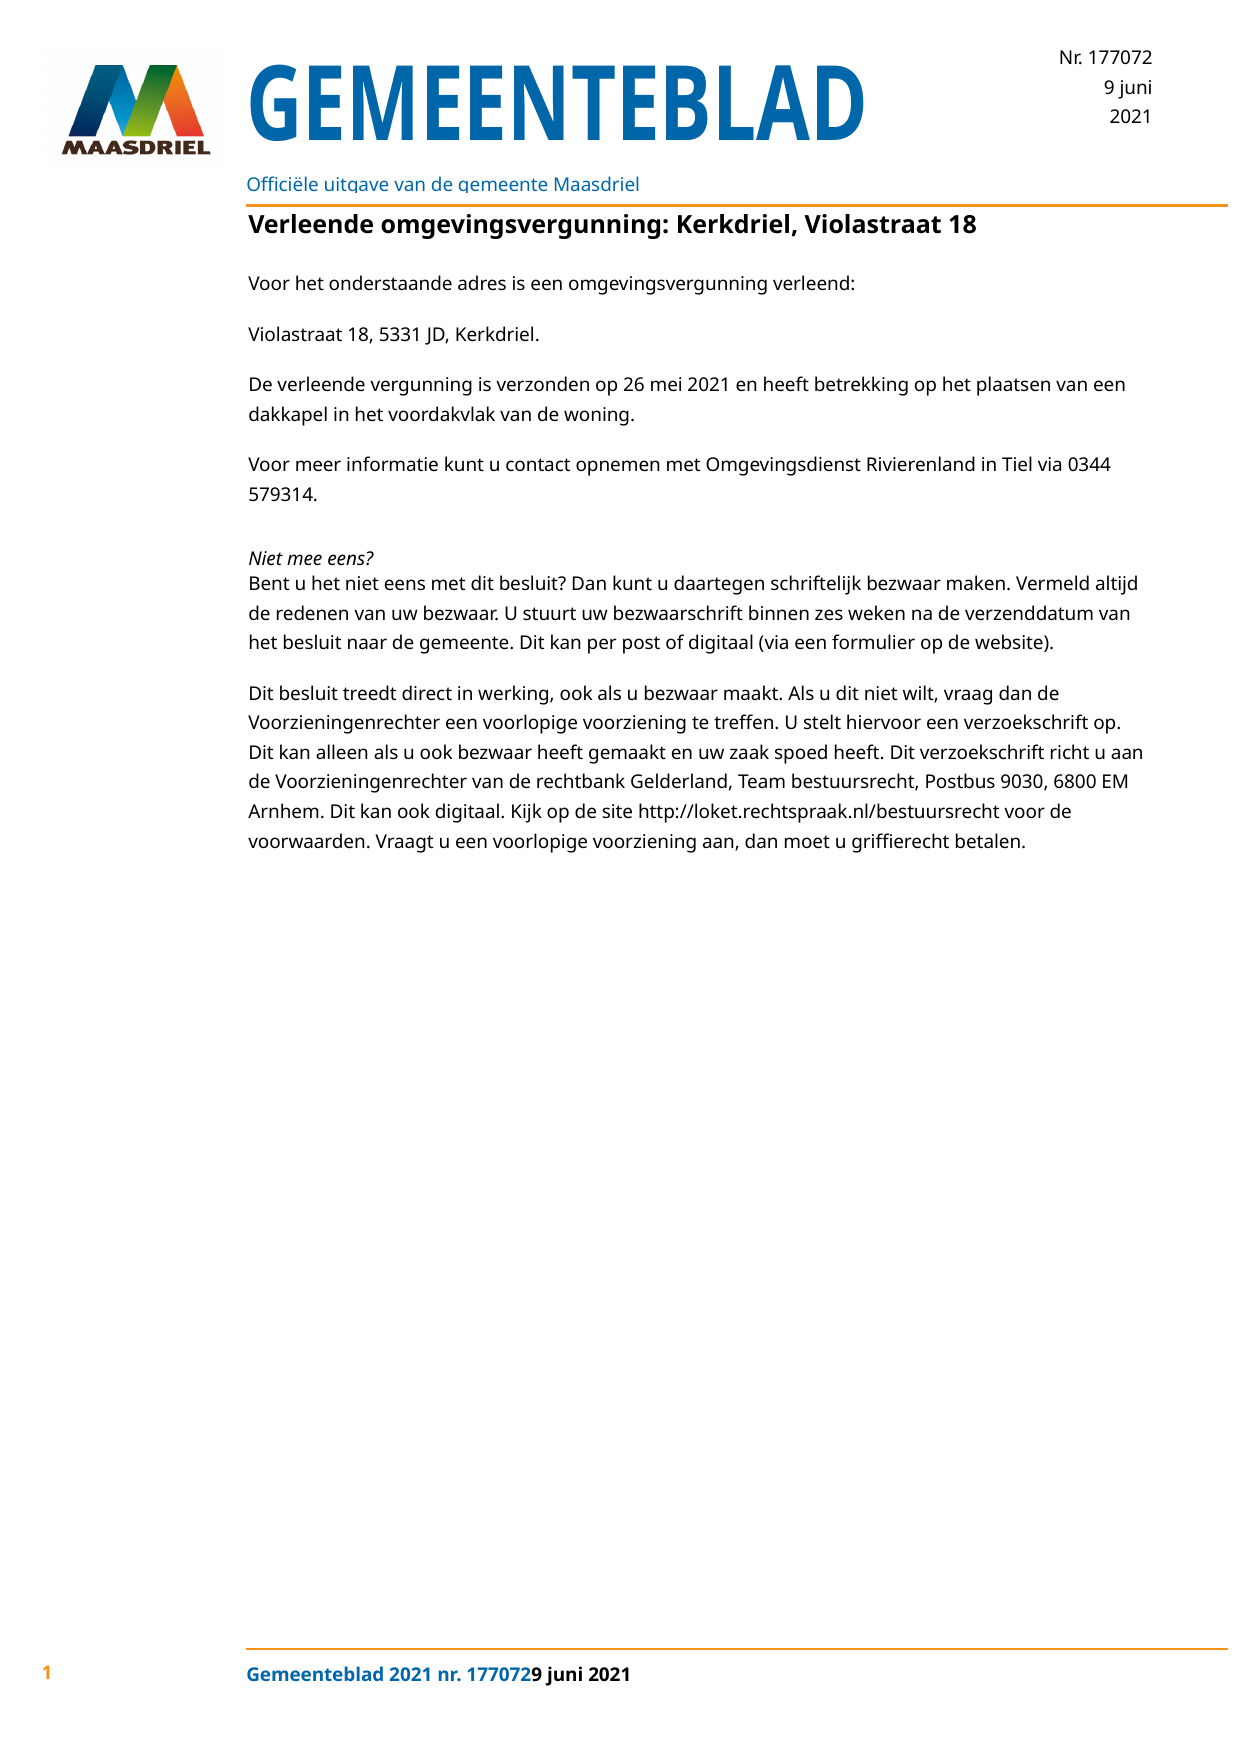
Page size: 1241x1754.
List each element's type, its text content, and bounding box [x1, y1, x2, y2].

text Voor het onderstaande adres is een omgevingsvergunning verleend: [248, 270, 1152, 296]
text De verleende vergunning is verzonden op 26 mei 2021 en heeft betrekking op het plaatsen van een dakkapel in het voordakvlak van de woning. [248, 371, 1152, 426]
text Verleende omgevingsvergunning: Kerkdriel, Violastraat 18 [248, 207, 1152, 241]
text Dit besluit treedt direct in werking, ook als u bezwaar maakt. Als u dit niet wilt, vraag dan de Voorzieningenrechter een voorlopige voorziening te treffen. U stelt hiervoor een verzoekschrift op. Dit kan alleen als u ook bezwaar heeft gemaakt en uw zaak spoed heeft. Dit verzoekschrift richt u aan de Voorzieningenrechter van de rechtbank Gelderland, Team bestuursrecht, Postbus 9030, 6800 EM Arnhem. Dit kan ook digitaal. Kijk op de site http://loket.rechtspraak.nl/bestuursrecht voor de voorwaarden. Vraagt u een voorlopige voorziening aan, dan moet u griffierecht betalen. [248, 680, 1152, 854]
text Niet mee eens? [248, 545, 1152, 570]
text Voor meer informatie kunt u contact opnemen met Omgevingsdienst Rivierenland in Tiel via 0344 579314. [248, 451, 1152, 506]
picture [41, 47, 231, 172]
text Violastraat 18, 5331 JD, Kerkdriel. [248, 321, 1152, 346]
text Bent u het niet eens met dit besluit? Dan kunt u daartegen schriftelijk bezwaar maken. Vermeld altijd de redenen van uw bezwaar. U stuurt uw bezwaarschrift binnen zes weken na de verzenddatum van het besluit naar de gemeente. Dit kan per post of digitaal (via een formulier op de website). [248, 570, 1152, 655]
